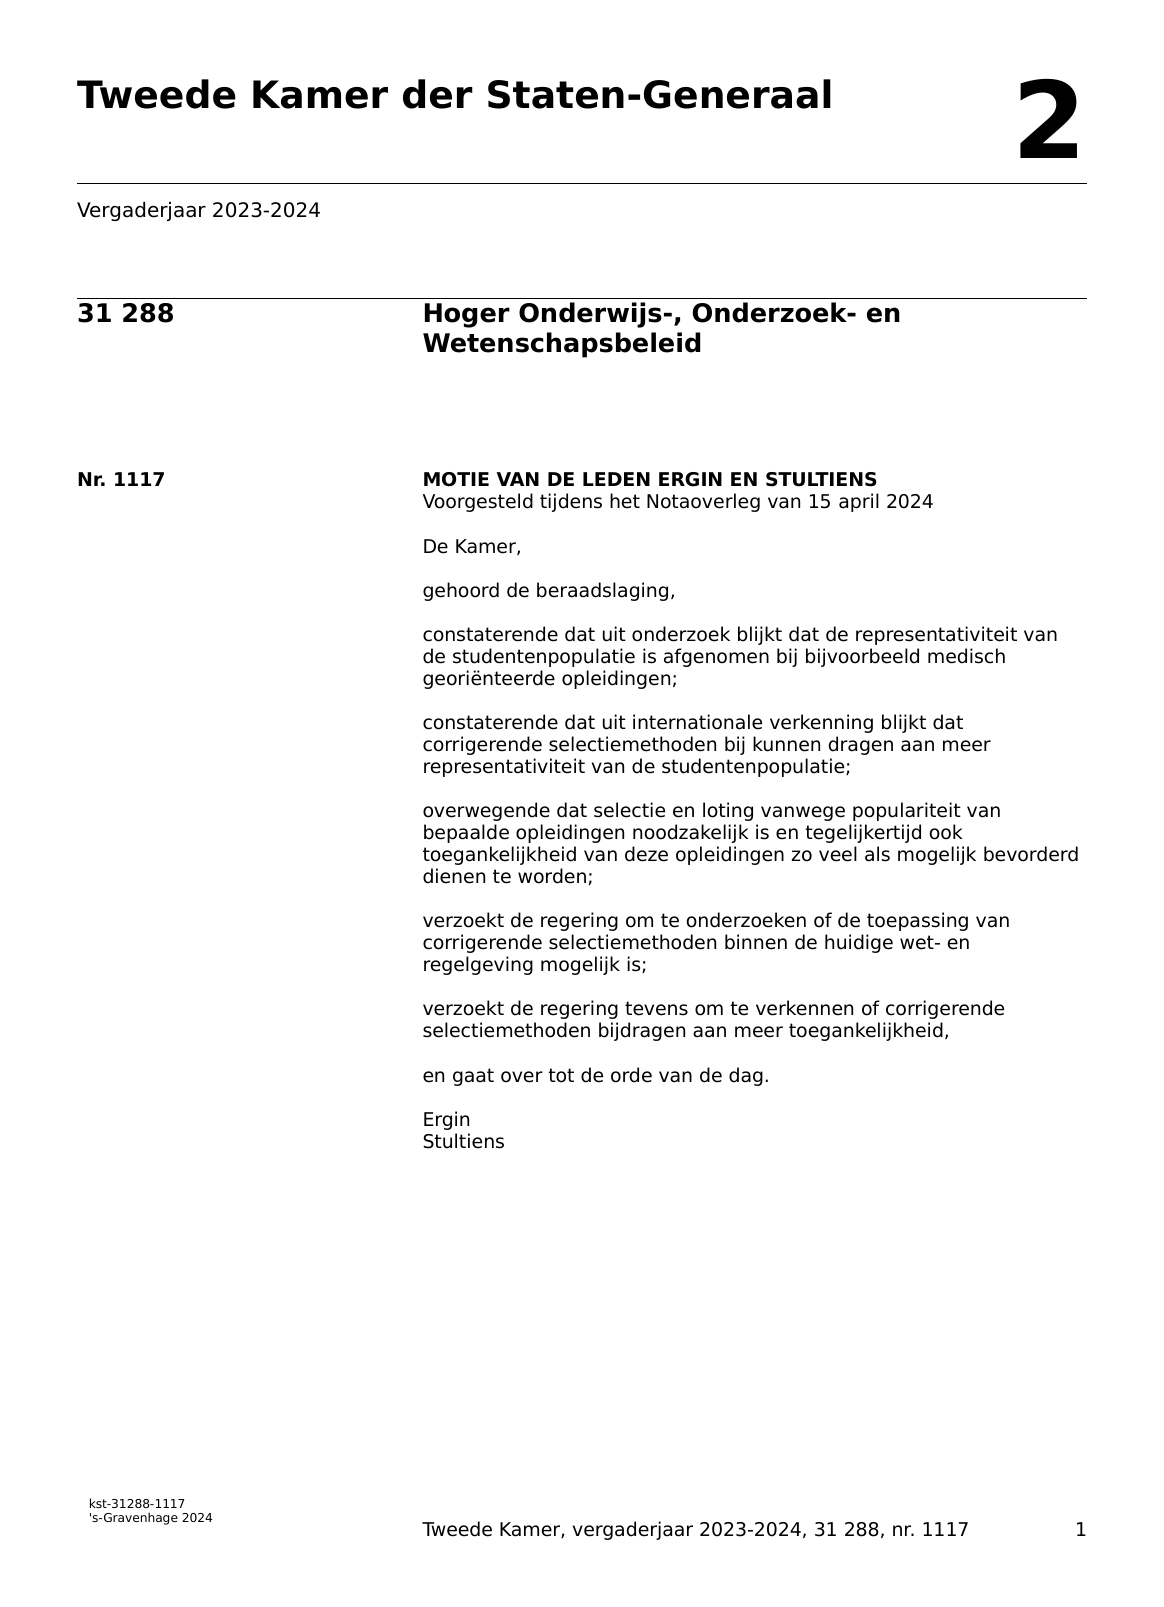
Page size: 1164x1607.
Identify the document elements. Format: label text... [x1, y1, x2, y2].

text overwegende dat selectie en loting vanwege populariteit van bepaalde opleidingen noodzakelijk is en tegelijkertijd ook toegankelijkheid van deze opleidingen zo veel als mogelijk bevorderd dienen te worden; [422, 800, 1087, 888]
text Voorgesteld tijdens het Notaoverleg van 15 april 2024 [422, 491, 1087, 513]
text Ergin [422, 1109, 1087, 1131]
table_cell Vergaderjaar 2023-2024 [77, 184, 1087, 298]
text verzoekt de regering om te onderzoeken of de toepassing van corrigerende selectiemethoden binnen de huidige wet- en regelgeving mogelijk is; [422, 910, 1087, 976]
subtitle Nr. 1117 MOTIE VAN DE LEDEN ERGIN EN STULTIENS [77, 469, 1087, 491]
text kst-31288-1117 [88, 1497, 323, 1511]
table_header 2 [886, 59, 1087, 183]
text 's-Gravenhage 2024 [88, 1511, 323, 1525]
text constaterende dat uit onderzoek blijkt dat de representativiteit van de studentenpopulatie is afgenomen bij bijvoorbeeld medisch georiënteerde opleidingen; [422, 624, 1087, 690]
text Stultiens [422, 1131, 1087, 1153]
text constaterende dat uit internationale verkenning blijkt dat corrigerende selectiemethoden bij kunnen dragen aan meer representativiteit van de studentenpopulatie; [422, 712, 1087, 778]
subtitle 31 288 Hoger Onderwijs-, Onderzoek- en Wetenschapsbeleid [77, 299, 1087, 358]
text De Kamer, [422, 536, 1087, 557]
text en gaat over tot de orde van de dag. [422, 1064, 1087, 1086]
text verzoekt de regering tevens om te verkennen of corrigerende selectiemethoden bijdragen aan meer toegankelijkheid, [422, 998, 1087, 1042]
text gehoord de beraadslaging, [422, 580, 1087, 602]
table_header Tweede Kamer der Staten-Generaal [77, 59, 886, 183]
